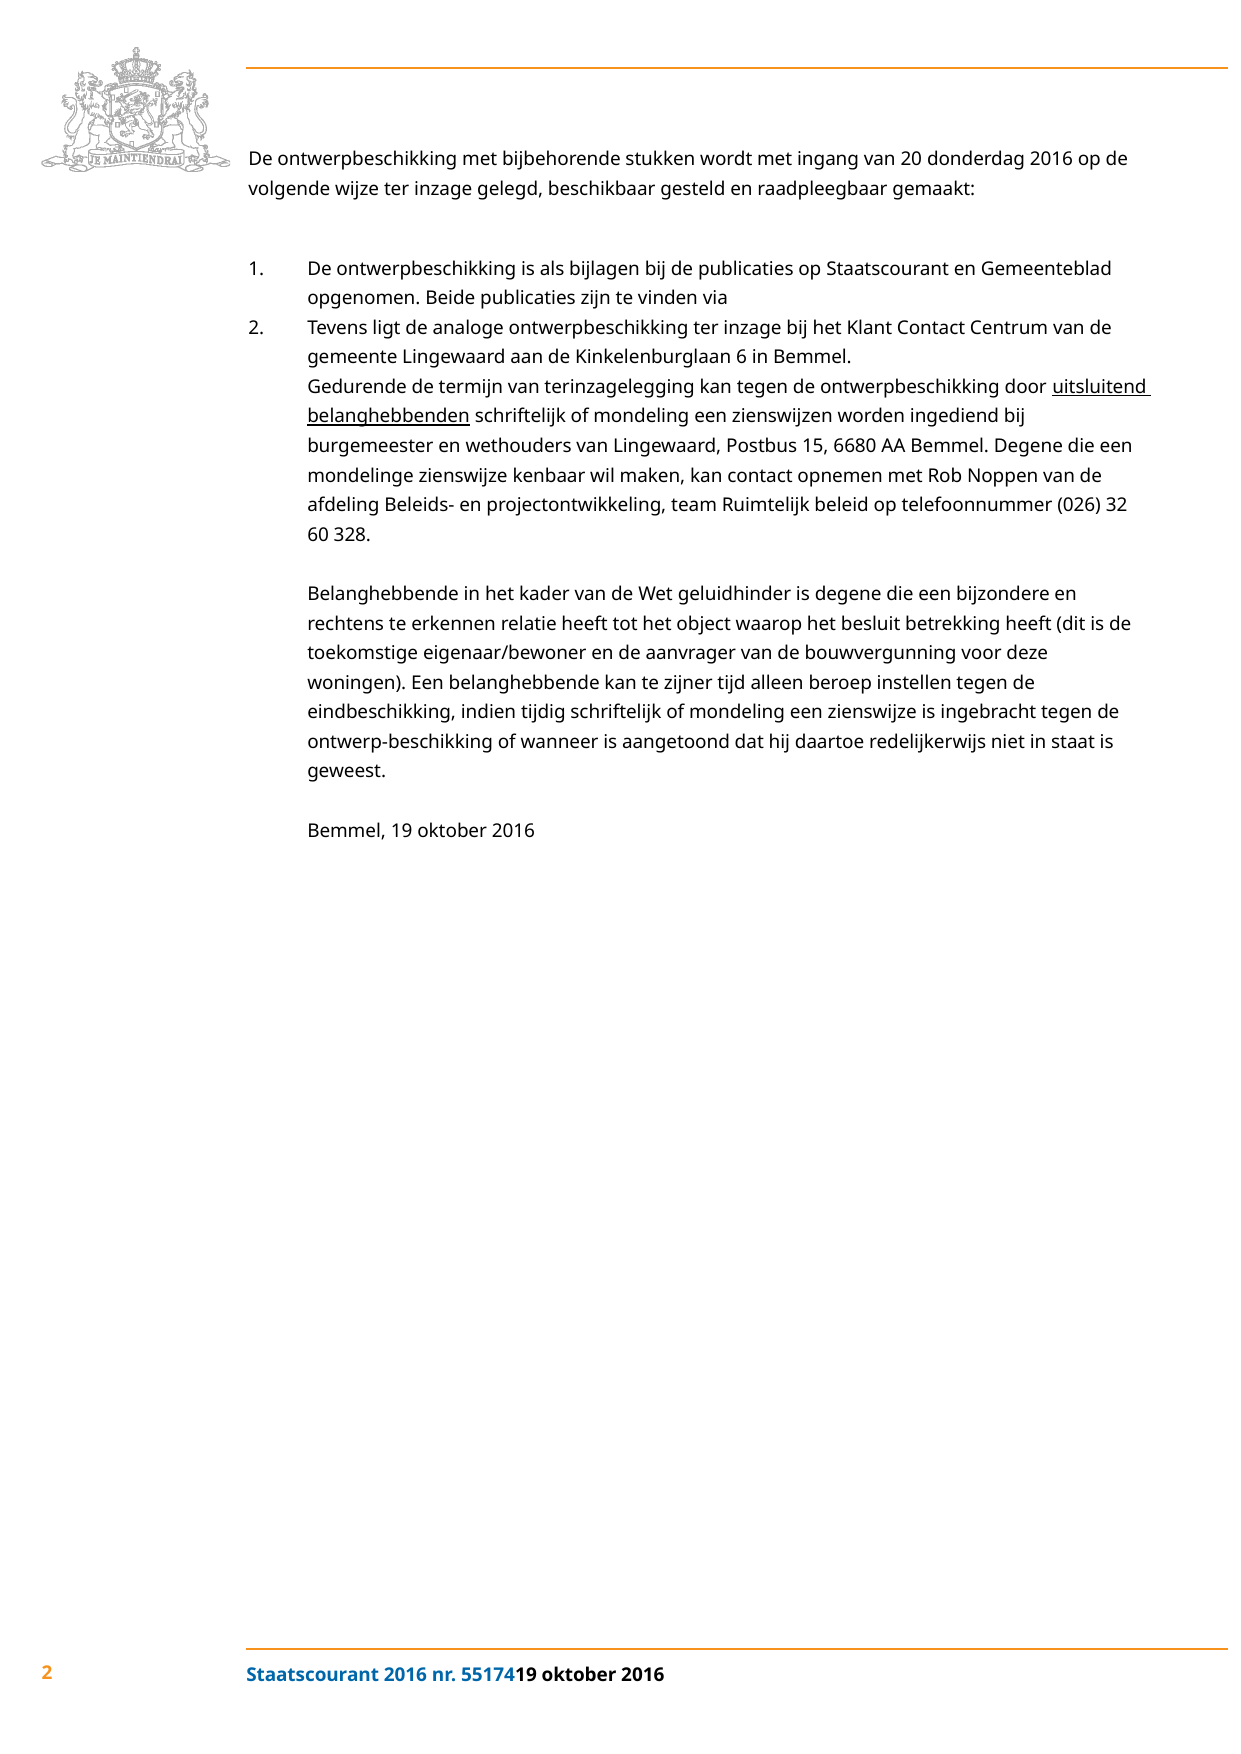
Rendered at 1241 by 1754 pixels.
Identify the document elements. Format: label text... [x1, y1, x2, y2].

picture [41, 47, 231, 172]
list Tevens ligt de analoge ontwerpbeschikking ter inzage bij het Klant Contact Centrum van de gemeente Lingewaard aan de Kinkelenburglaan 6 in Bemmel. [248, 314, 1152, 369]
list Gedurende de termijn van terinzagelegging kan tegen de ontwerpbeschikking door uitsluitend belanghebbenden schriftelijk of mondeling een zienswijzen worden ingediend bij burgemeester en wethouders van Lingewaard, Postbus 15, 6680 AA Bemmel. Degene die een mondelinge zienswijze kenbaar wil maken, kan contact opnemen met Rob Noppen van de afdeling Beleids- en projectontwikkeling, team Ruimtelijk beleid op telefoonnummer (026) 32 60 328. [248, 373, 1152, 547]
text De ontwerpbeschikking met bijbehorende stukken wordt met ingang van 20 donderdag 2016 op de volgende wijze ter inzage gelegd, beschikbaar gesteld en raadpleegbaar gemaakt: [248, 145, 1152, 201]
list Belanghebbende in het kader van de Wet geluidhinder is degene die een bijzondere en rechtens te erkennen relatie heeft tot het object waarop het besluit betrekking heeft (dit is de toekomstige eigenaar/bewoner en de aanvrager van de bouwvergunning voor deze woningen). Een belanghebbende kan te zijner tijd alleen beroep instellen tegen de eindbeschikking, indien tijdig schriftelijk of mondeling een zienswijze is ingebracht tegen de ontwerp-beschikking of wanneer is aangetoond dat hij daartoe redelijkerwijs niet in staat is geweest. [248, 580, 1152, 783]
list Bemmel, 19 oktober 2016 [248, 817, 1152, 843]
list De ontwerpbeschikking is als bijlagen bij de publicaties op Staatscourant en Gemeenteblad opgenomen. Beide publicaties zijn te vinden via [248, 255, 1152, 310]
